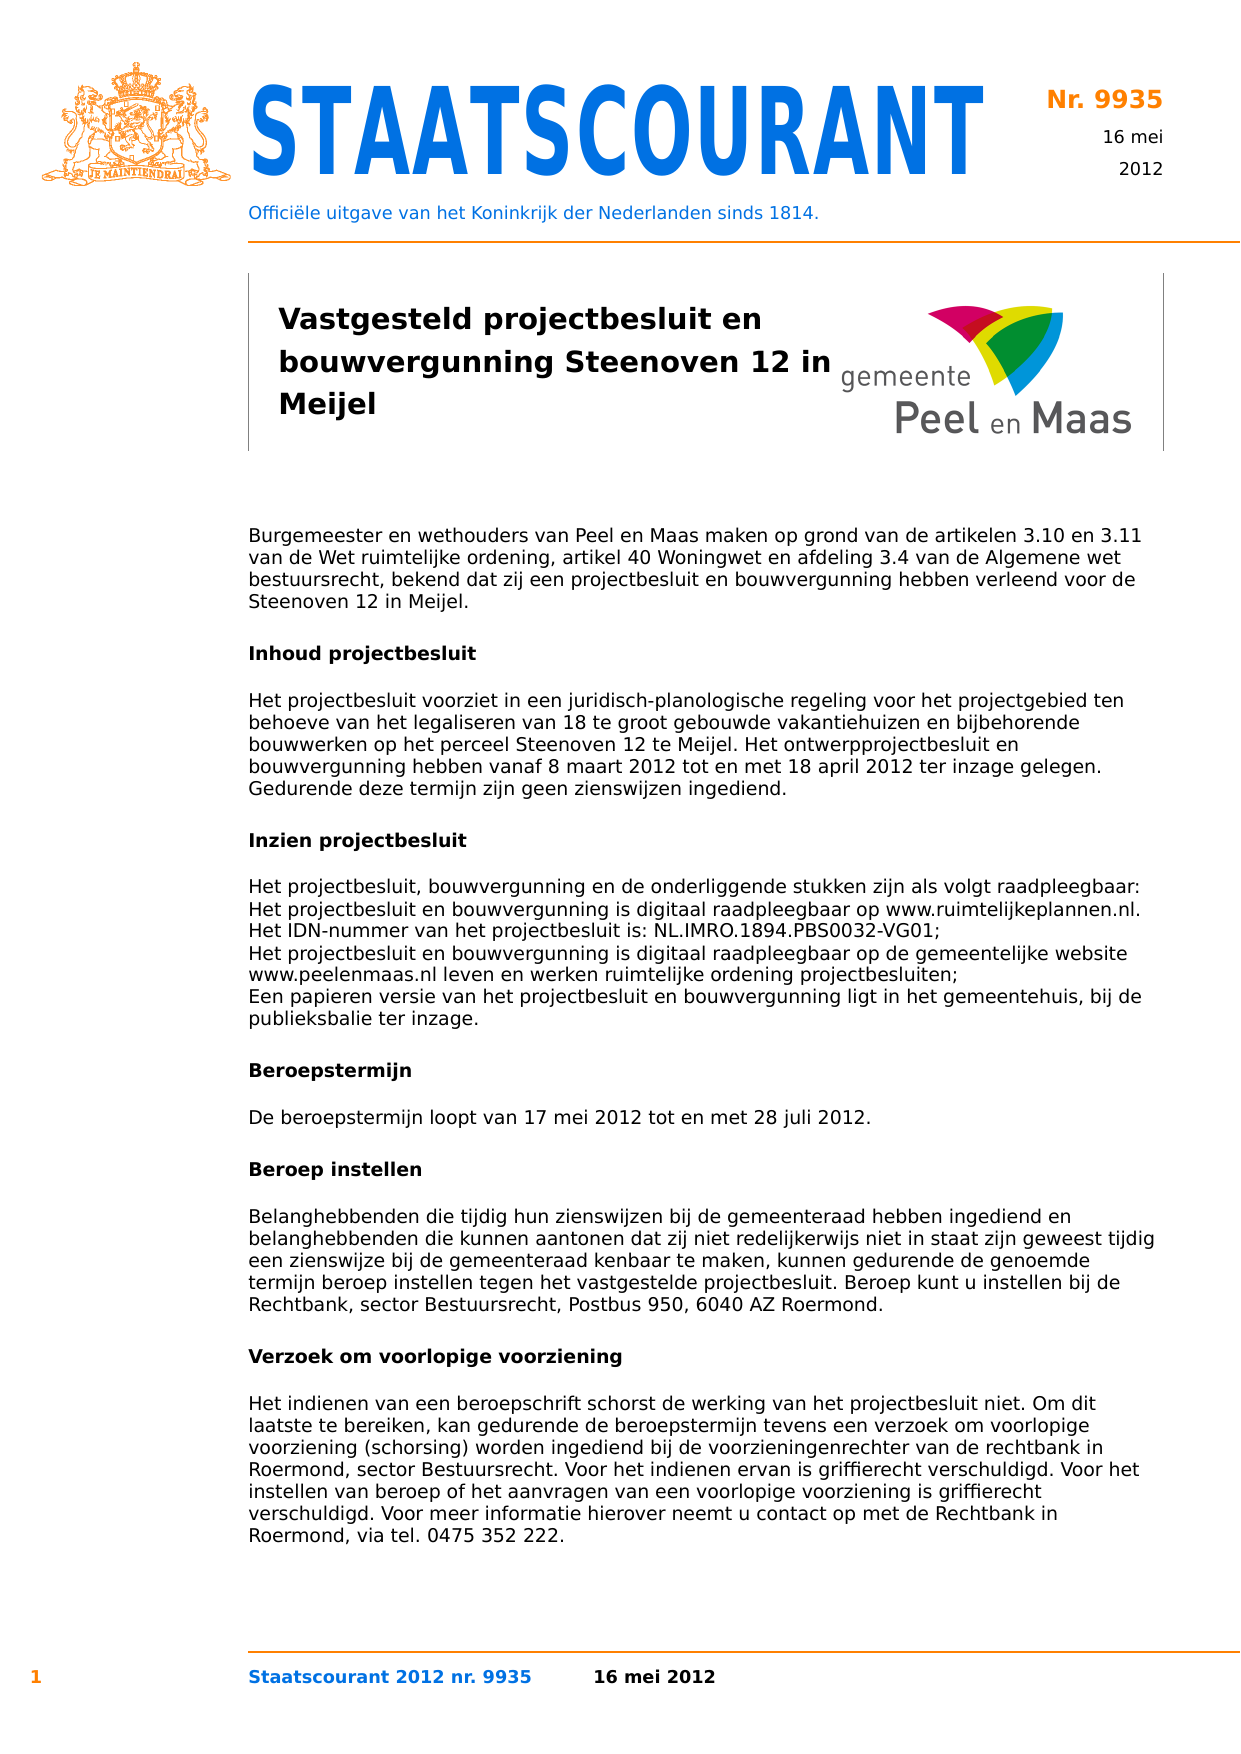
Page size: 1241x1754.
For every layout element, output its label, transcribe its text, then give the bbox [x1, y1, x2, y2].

text Belanghebbenden die tijdig hun zienswijzen bij de gemeenteraad hebben ingediend en belanghebbenden die kunnen aantonen dat zij niet redelijkerwijs niet in staat zijn geweest tijdig een zienswijze bij de gemeenteraad kenbaar te maken, kunnen gedurende de genoemde termijn beroep instellen tegen het vastgestelde projectbesluit. Beroep kunt u instellen bij de Rechtbank, sector Bestuursrecht, Postbus 950, 6040 AZ Roermond. [248, 1206, 1163, 1316]
picture [41, 62, 231, 186]
text De beroepstermijn loopt van 17 mei 2012 tot en met 28 juli 2012. [248, 1107, 1163, 1129]
text Het projectbesluit voorziet in een juridisch-planologische regeling voor het projectgebied ten behoeve van het legaliseren van 18 te groot gebouwde vakantiehuizen en bijbehorende bouwwerken op het perceel Steenoven 12 te Meijel. Het ontwerpprojectbesluit en bouwvergunning hebben vanaf 8 maart 2012 tot en met 18 april 2012 ter inzage gelegen. Gedurende deze termijn zijn geen zienswijzen ingediend. [248, 689, 1163, 799]
text Een papieren versie van het projectbesluit en bouwvergunning ligt in het gemeentehuis, bij de publieksbalie ter inzage. [248, 986, 1163, 1030]
subtitle Verzoek om voorlopige voorziening [248, 1346, 1163, 1368]
text Burgemeester en wethouders van Peel en Maas maken op grond van de artikelen 3.10 en 3.11 van de Wet ruimtelijke ordening, artikel 40 Woningwet en afdeling 3.4 van de Algemene wet bestuursrecht, bekend dat zij een projectbesluit en bouwvergunning hebben verleend voor de Steenoven 12 in Meijel. [248, 525, 1163, 613]
subtitle Vastgesteld projectbesluit en bouwvergunning Steenoven 12 in Meijel [249, 273, 1163, 451]
table_cell 16 mei [998, 121, 1240, 153]
picture [838, 302, 1134, 439]
subtitle Beroepstermijn [248, 1060, 1163, 1082]
subtitle Beroep instellen [248, 1159, 1163, 1181]
table_cell Officiële uitgave van het Koninkrijk der Nederlanden sinds 1814. [248, 203, 1240, 241]
text Het projectbesluit en bouwvergunning is digitaal raadpleegbaar op www.ruimtelijkeplannen.nl. Het IDN-nummer van het projectbesluit is: NL.IMRO.1894.PBS0032-VG01; [248, 898, 1163, 942]
table_header Nr. 9935 [998, 62, 1240, 121]
table_cell 2012 [998, 153, 1240, 203]
subtitle Inzien projectbesluit [248, 829, 1163, 851]
text Het projectbesluit, bouwvergunning en de onderliggende stukken zijn als volgt raadpleegbaar: [248, 876, 1163, 898]
text Het projectbesluit en bouwvergunning is digitaal raadpleegbaar op de gemeentelijke website www.peelenmaas.nl leven en werken ruimtelijke ordening projectbesluiten; [248, 942, 1163, 986]
table_header STAATSCOURANT [248, 62, 998, 203]
text Het indienen van een beroepschrift schorst de werking van het projectbesluit niet. Om dit laatste te bereiken, kan gedurende de beroepstermijn tevens een verzoek om voorlopige voorziening (schorsing) worden ingediend bij de voorzieningenrechter van de rechtbank in Roermond, sector Bestuursrecht. Voor het indienen ervan is griffierecht verschuldigd. Voor het instellen van beroep of het aanvragen van een voorlopige voorziening is griffierecht verschuldigd. Voor meer informatie hierover neemt u contact op met de Rechtbank in Roermond, via tel. 0475 352 222. [248, 1393, 1163, 1547]
table_header [25, 62, 248, 241]
subtitle Inhoud projectbesluit [248, 643, 1163, 664]
